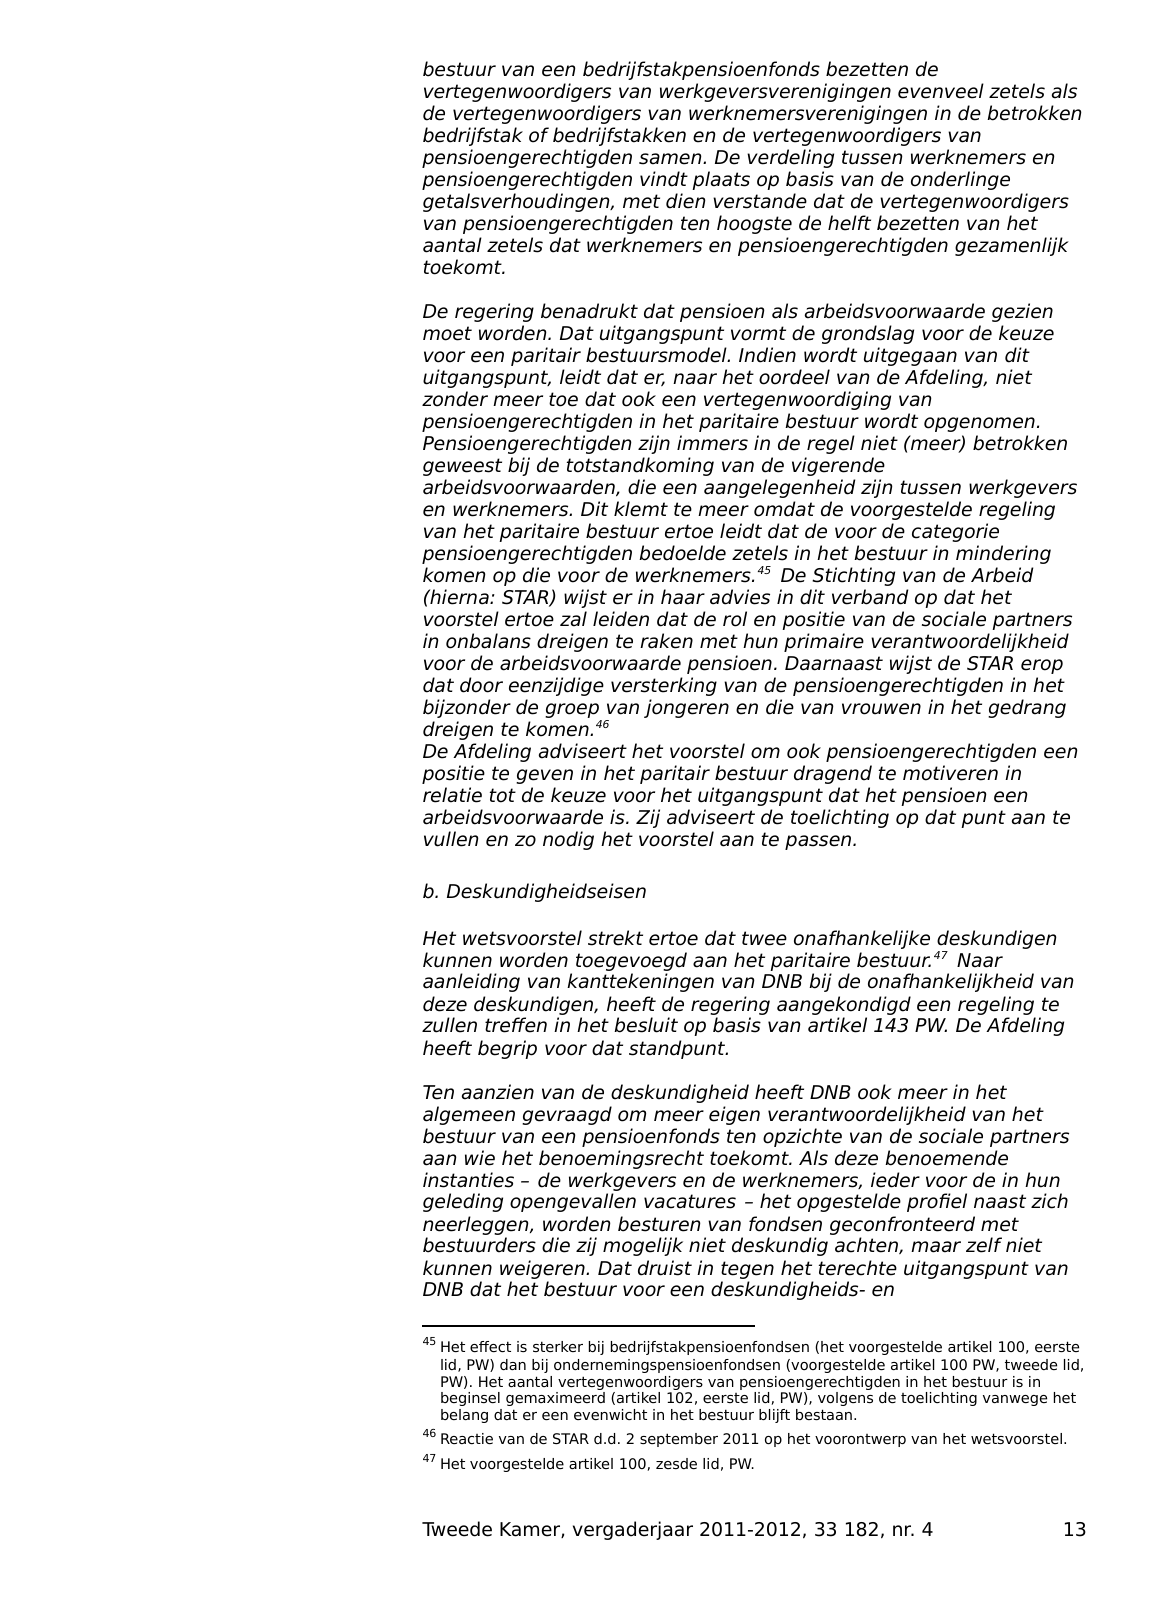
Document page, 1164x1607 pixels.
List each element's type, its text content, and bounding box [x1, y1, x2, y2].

text Ten aanzien van de deskundigheid heeft DNB ook meer in het algemeen gevraagd om meer eigen verantwoordelijkheid van het bestuur van een pensioenfonds ten opzichte van de sociale partners aan wie het benoemingsrecht toekomt. Als deze benoemende instanties – de werkgevers en de werknemers, ieder voor de in hun geleding opengevallen vacatures – het opgestelde profiel naast zich neerleggen, worden besturen van fondsen geconfronteerd met bestuurders die zij mogelijk niet deskundig achten, maar zelf niet kunnen weigeren. Dat druist in tegen het terechte uitgangspunt van DNB dat het bestuur voor een deskundigheids- en [422, 1082, 1087, 1301]
text De regering benadrukt dat pensioen als arbeidsvoorwaarde gezien moet worden. Dat uitgangspunt vormt de grondslag voor de keuze voor een paritair bestuursmodel. Indien wordt uitgegaan van dit uitgangspunt, leidt dat er, naar het oordeel van de Afdeling, niet zonder meer toe dat ook een vertegenwoordiging van pensioengerechtigden in het paritaire bestuur wordt opgenomen. Pensioengerechtigden zijn immers in de regel niet (meer) betrokken geweest bij de totstandkoming van de vigerende arbeidsvoorwaarden, die een aangelegenheid zijn tussen werkgevers en werknemers. Dit klemt te meer omdat de voorgestelde regeling van het paritaire bestuur ertoe leidt dat de voor de categorie pensioengerechtigden bedoelde zetels in het bestuur in mindering komen op die voor de werknemers. De Stichting van de Arbeid (hierna: STAR) wijst er in haar advies in dit verband op dat het voorstel ertoe zal leiden dat de rol en positie van de sociale partners in onbalans dreigen te raken met hun primaire verantwoordelijkheid voor de arbeidsvoorwaarde pensioen. Daarnaast wijst de STAR erop dat door eenzijdige versterking van de pensioengerechtigden in het bijzonder de groep van jongeren en die van vrouwen in het gedrang dreigen te komen. [422, 301, 1087, 741]
text Reactie van de STAR d.d. 2 september 2011 op het voorontwerp van het wetsvoorstel. [422, 1427, 1087, 1449]
text Het effect is sterker bij bedrijfstakpensioenfondsen (het voorgestelde artikel 100, eerste lid, PW) dan bij ondernemingspensioenfondsen (voorgestelde artikel 100 PW, tweede lid, PW). Het aantal vertegenwoordigers van pensioengerechtigden in het bestuur is in beginsel gemaximeerd (artikel 102, eerste lid, PW), volgens de toelichting vanwege het belang dat er een evenwicht in het bestuur blijft bestaan. [422, 1335, 1087, 1424]
text Het wetsvoorstel strekt ertoe dat twee onafhankelijke deskundigen kunnen worden toegevoegd aan het paritaire bestuur. Naar aanleiding van kanttekeningen van DNB bij de onafhankelijkheid van deze deskundigen, heeft de regering aangekondigd een regeling te zullen treffen in het besluit op basis van artikel 143 PW. De Afdeling heeft begrip voor dat standpunt. [422, 927, 1087, 1059]
text Het voorgestelde artikel 100, zesde lid, PW. [422, 1452, 1087, 1474]
text bestuur van een bedrijfstakpensioenfonds bezetten de vertegenwoordigers van werkgeversverenigingen evenveel zetels als de vertegenwoordigers van werknemersverenigingen in de betrokken bedrijfstak of bedrijfstakken en de vertegenwoordigers van pensioengerechtigden samen. De verdeling tussen werknemers en pensioengerechtigden vindt plaats op basis van de onderlinge getalsverhoudingen, met dien verstande dat de vertegenwoordigers van pensioengerechtigden ten hoogste de helft bezetten van het aantal zetels dat werknemers en pensioengerechtigden gezamenlijk toekomt. [422, 59, 1087, 279]
subtitle b. Deskundigheidseisen [422, 881, 1087, 902]
text De Afdeling adviseert het voorstel om ook pensioengerechtigden een positie te geven in het paritair bestuur dragend te motiveren in relatie tot de keuze voor het uitgangspunt dat het pensioen een arbeidsvoorwaarde is. Zij adviseert de toelichting op dat punt aan te vullen en zo nodig het voorstel aan te passen. [422, 741, 1087, 851]
